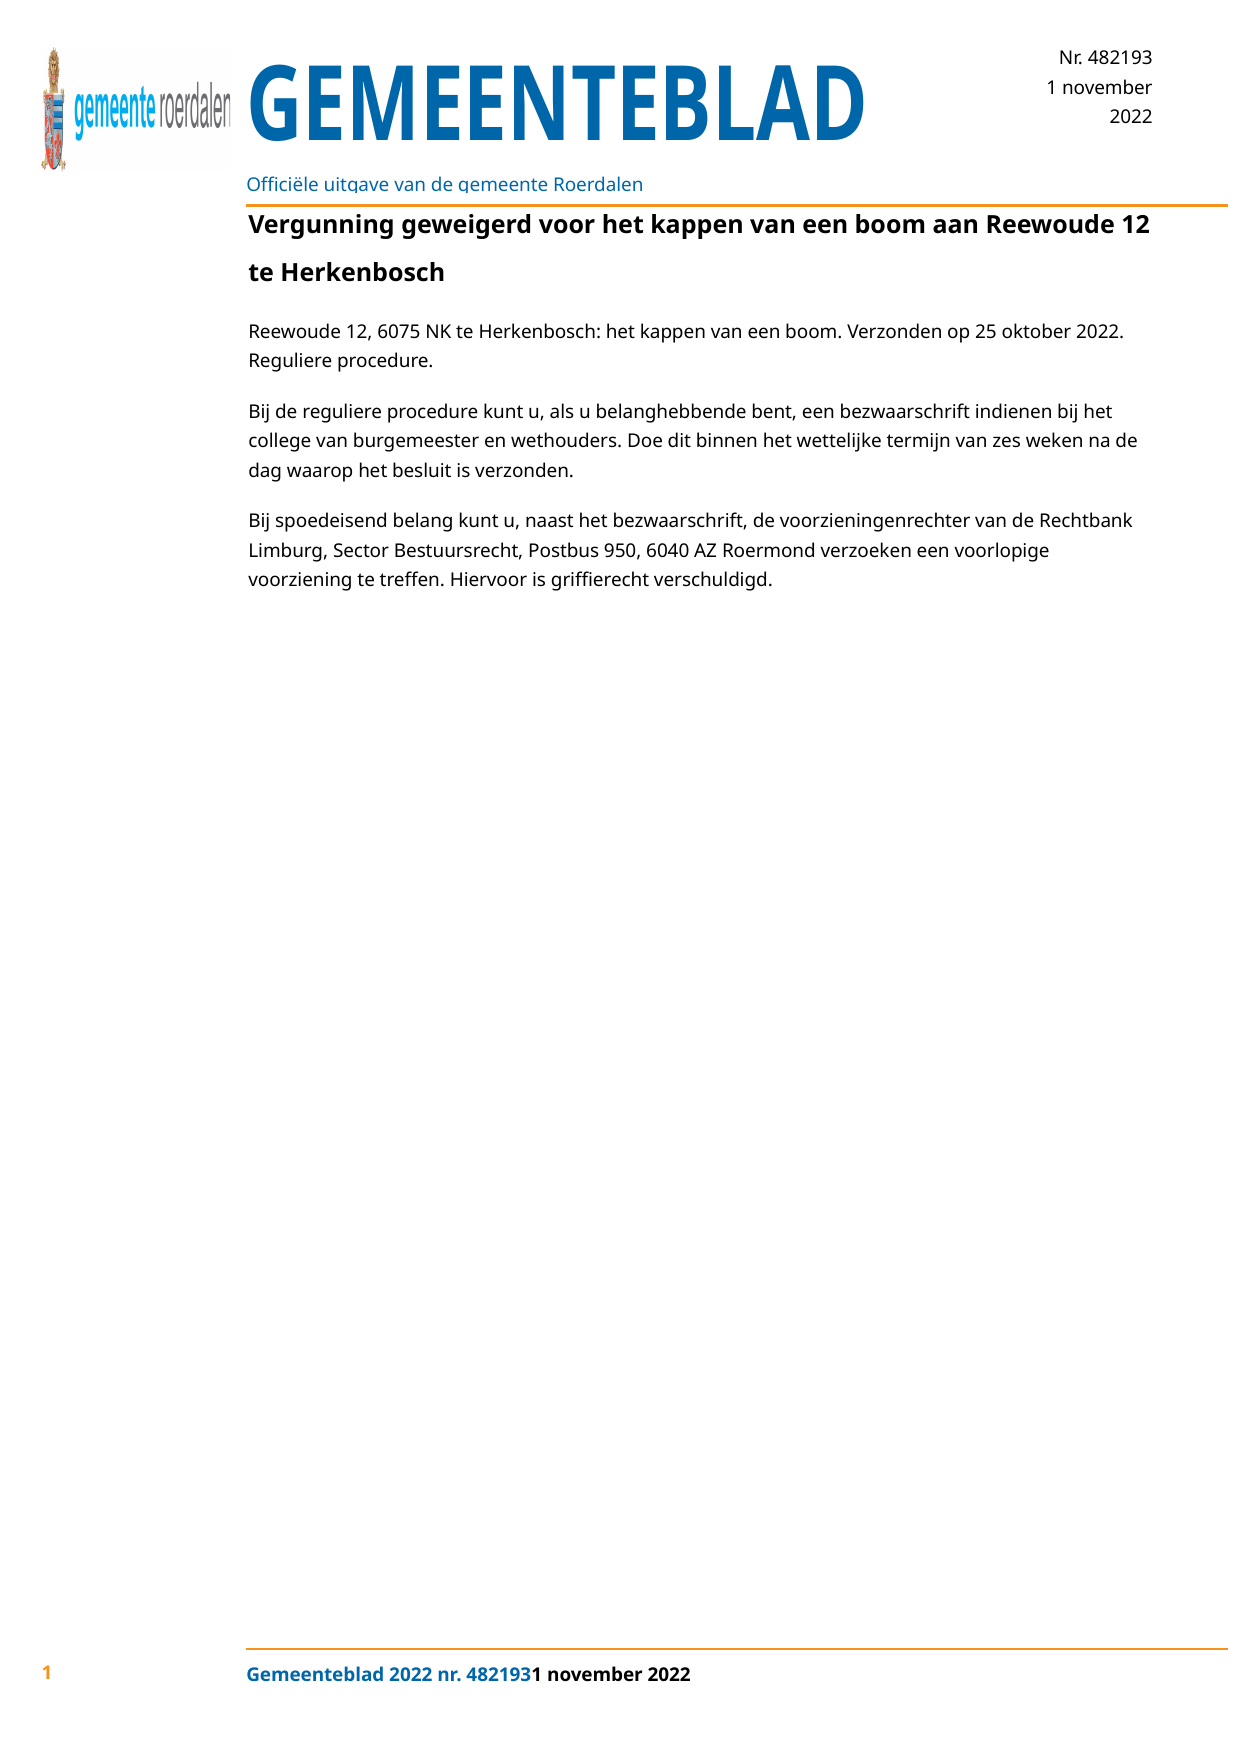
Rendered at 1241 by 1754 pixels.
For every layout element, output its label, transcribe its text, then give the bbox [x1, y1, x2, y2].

text Bij spoedeisend belang kunt u, naast het bezwaarschrift, de voorzieningenrechter van de Rechtbank Limburg, Sector Bestuursrecht, Postbus 950, 6040 AZ Roermond verzoeken een voorlopige voorziening te treffen. Hiervoor is griffierecht verschuldigd. [248, 507, 1152, 592]
text Reewoude 12, 6075 NK te Herkenbosch: het kappen van een boom. Verzonden op 25 oktober 2022. Reguliere procedure. [248, 318, 1152, 373]
picture [41, 47, 231, 172]
text Bij de reguliere procedure kunt u, als u belanghebbende bent, een bezwaarschrift indienen bij het college van burgemeester en wethouders. Doe dit binnen het wettelijke termijn van zes weken na de dag waarop het besluit is verzonden. [248, 398, 1152, 483]
text Vergunning geweigerd voor het kappen van een boom aan Reewoude 12 te Herkenbosch [248, 207, 1152, 288]
